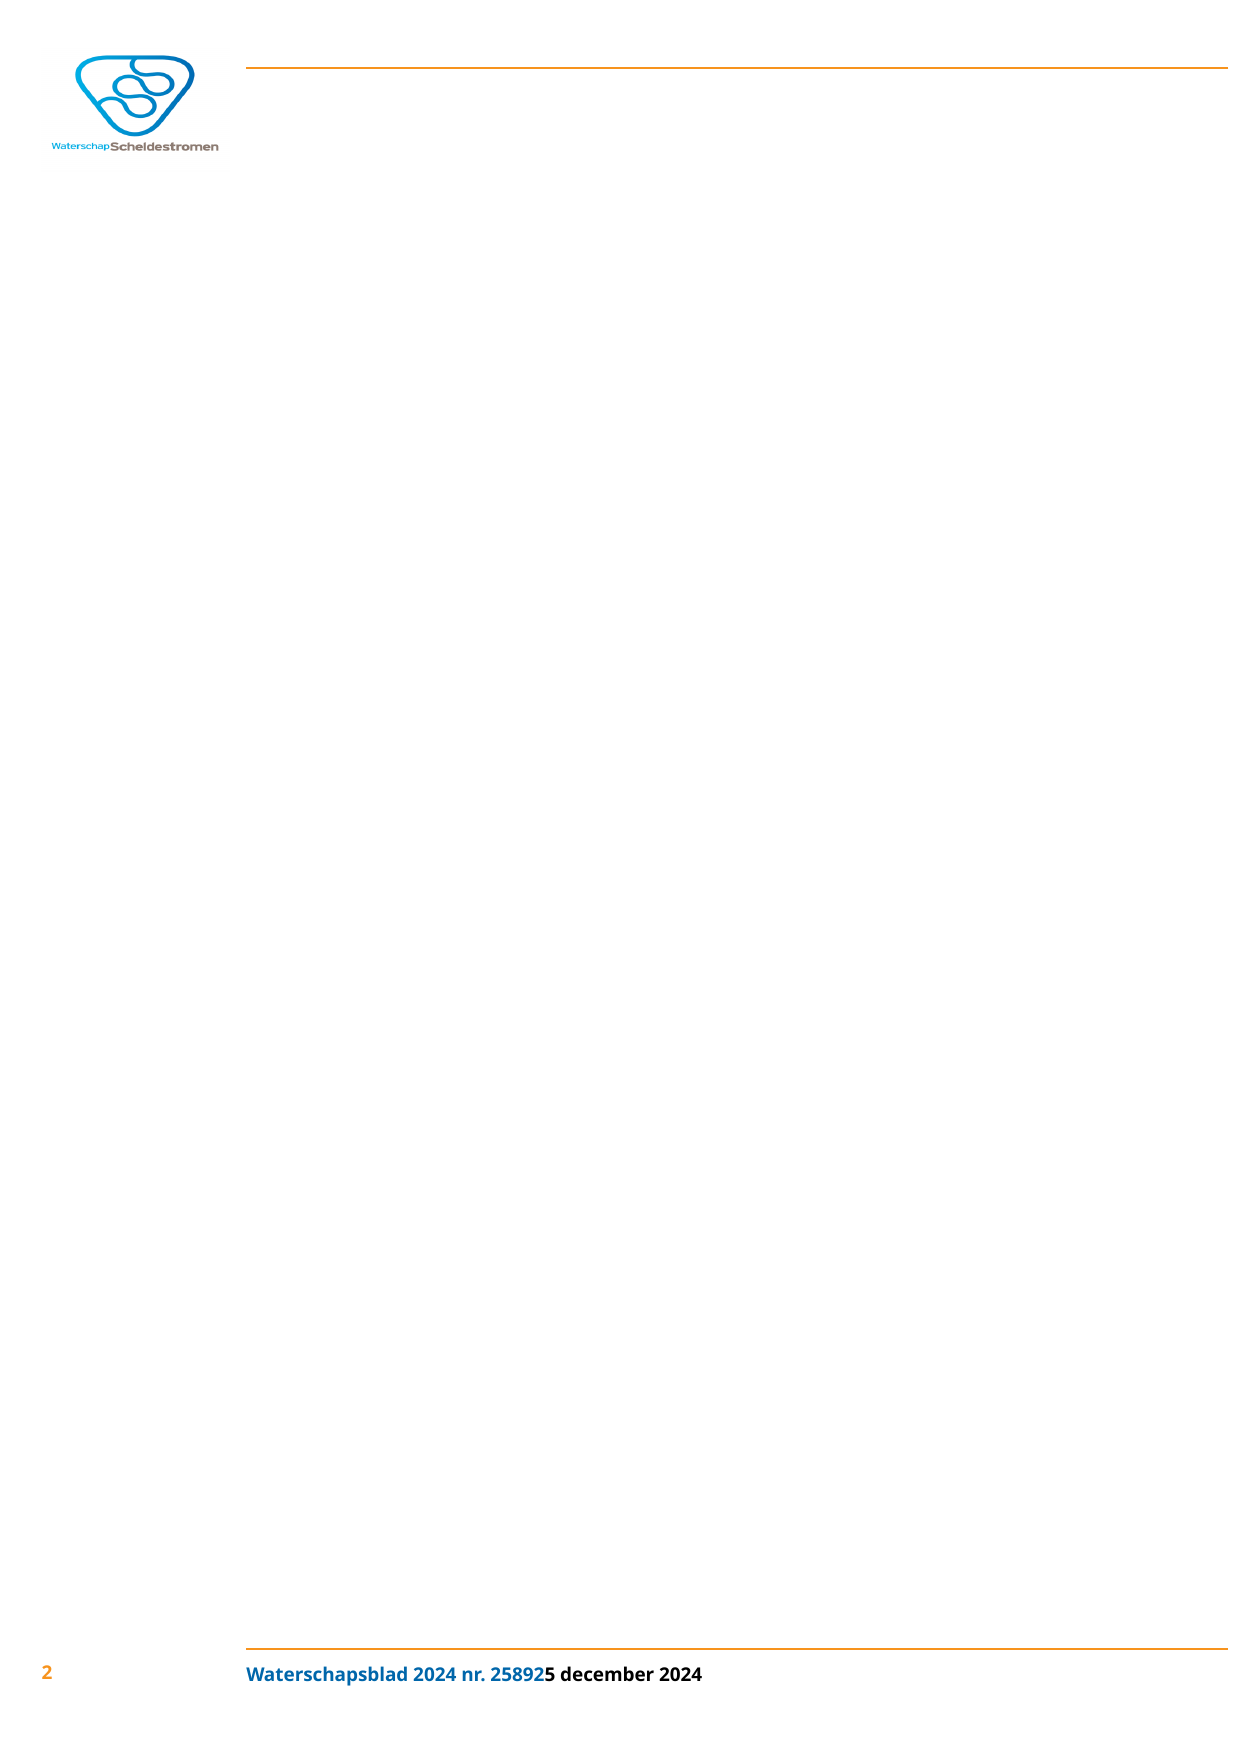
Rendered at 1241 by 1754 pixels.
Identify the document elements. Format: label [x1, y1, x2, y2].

picture [41, 47, 231, 172]
